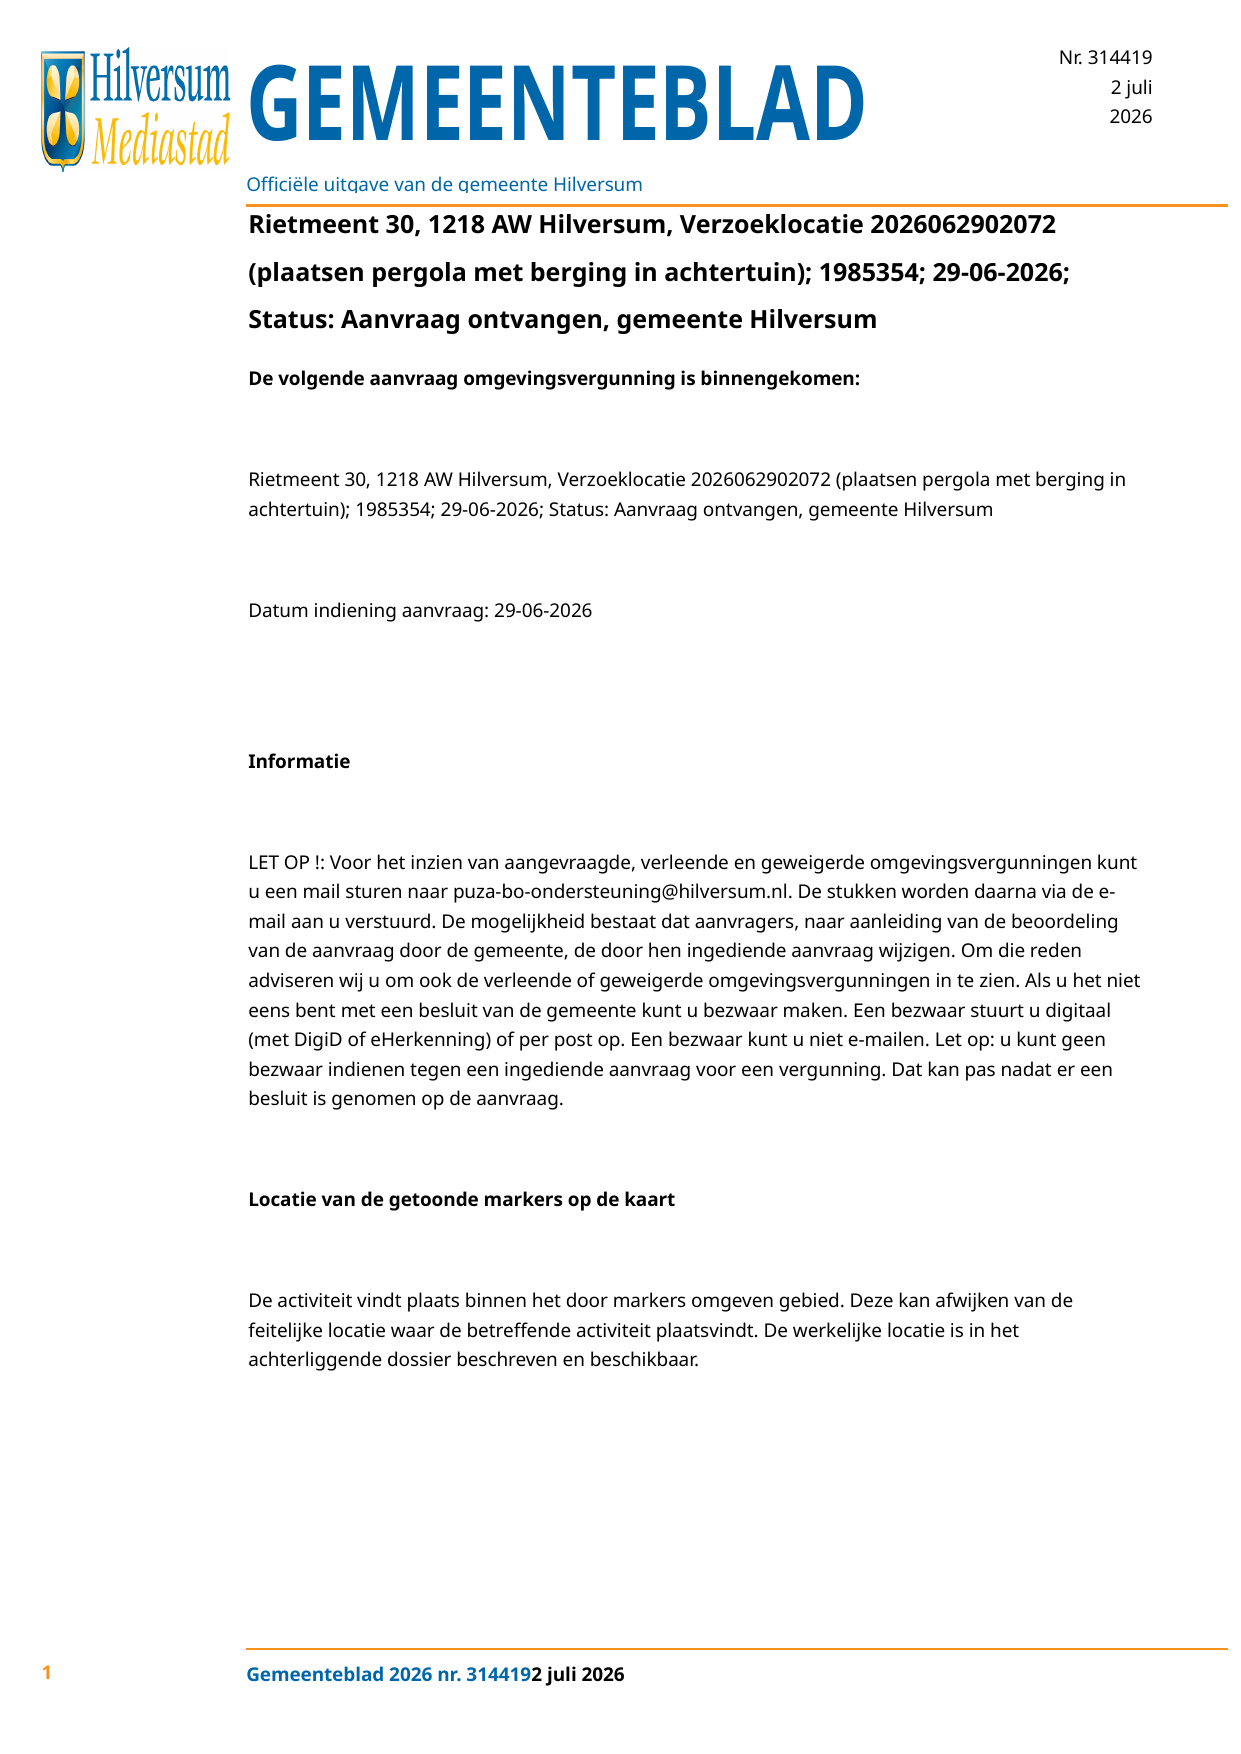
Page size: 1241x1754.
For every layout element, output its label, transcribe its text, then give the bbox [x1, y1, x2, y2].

picture [41, 47, 231, 172]
text Rietmeent 30, 1218 AW Hilversum, Verzoeklocatie 2026062902072 (plaatsen pergola met berging in achtertuin); 1985354; 29-06-2026; Status: Aanvraag ontvangen, gemeente Hilversum [248, 466, 1152, 522]
text De activiteit vindt plaats binnen het door markers omgeven gebied. Deze kan afwijken van de feitelijke locatie waar de betreffende activiteit plaatsvindt. De werkelijke locatie is in het achterliggende dossier beschreven en beschikbaar. [248, 1287, 1152, 1372]
text Locatie van de getoonde markers op de kaart [248, 1186, 1152, 1212]
text Rietmeent 30, 1218 AW Hilversum, Verzoeklocatie 2026062902072 (plaatsen pergola met berging in achtertuin); 1985354; 29-06-2026; Status: Aanvraag ontvangen, gemeente Hilversum [248, 207, 1152, 336]
text Informatie [248, 748, 1152, 774]
text LET OP !: Voor het inzien van aangevraagde, verleende en geweigerde omgevingsvergunningen kunt u een mail sturen naar puza-bo-ondersteuning@hilversum.nl. De stukken worden daarna via de e-mail aan u verstuurd. De mogelijkheid bestaat dat aanvragers, naar aanleiding van de beoordeling van de aanvraag door de gemeente, de door hen ingediende aanvraag wijzigen. Om die reden adviseren wij u om ook de verleende of geweigerde omgevingsvergunningen in te zien. Als u het niet eens bent met een besluit van de gemeente kunt u bezwaar maken. Een bezwaar stuurt u digitaal (met DigiD of eHerkenning) of per post op. Een bezwaar kunt u niet e-mailen. Let op: u kunt geen bezwaar indienen tegen een ingediende aanvraag voor een vergunning. Dat kan pas nadat er een besluit is genomen op de aanvraag. [248, 849, 1152, 1111]
text Datum indiening aanvraag: 29-06-2026 [248, 597, 1152, 622]
text De volgende aanvraag omgevingsvergunning is binnengekomen: [248, 366, 1152, 391]
